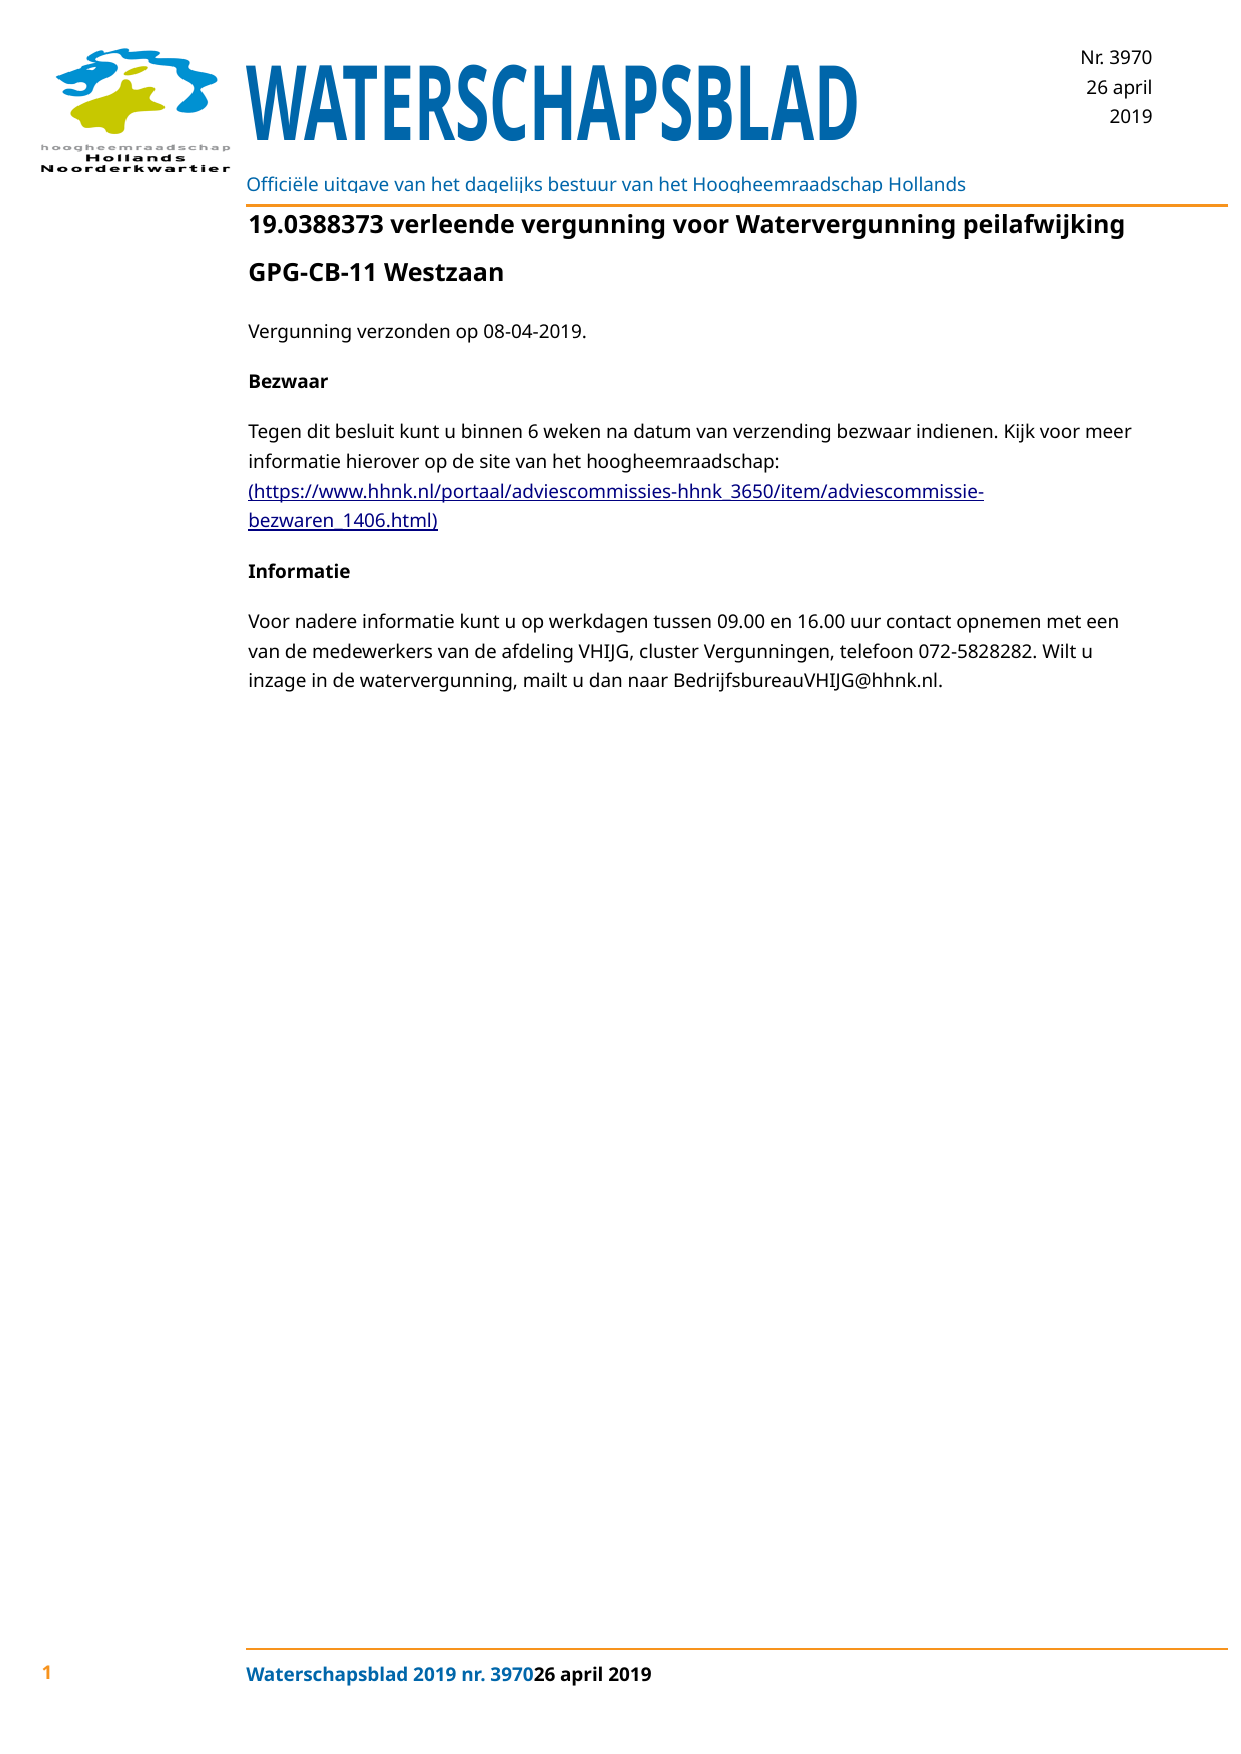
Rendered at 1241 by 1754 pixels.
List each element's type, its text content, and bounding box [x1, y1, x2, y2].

text Informatie [248, 558, 1152, 584]
text 19.0388373 verleende vergunning voor Watervergunning peilafwijking GPG-CB-11 Westzaan [248, 207, 1152, 288]
text Voor nadere informatie kunt u op werkdagen tussen 09.00 en 16.00 uur contact opnemen met een van de medewerkers van de afdeling VHIJG, cluster Vergunningen, telefoon 072-5828282. Wilt u inzage in de watervergunning, mailt u dan naar BedrijfsbureauVHIJG@hhnk.nl. [248, 608, 1152, 693]
text Tegen dit besluit kunt u binnen 6 weken na datum van verzending bezwaar indienen. Kijk voor meer informatie hierover op de site van het hoogheemraadschap: (https://www.hhnk.nl/portaal/adviescommissies-hhnk_3650/item/adviescommissie-bezwaren_1406.html) [248, 419, 1152, 533]
text Bezwaar [248, 368, 1152, 394]
text Vergunning verzonden op 08-04-2019. [248, 318, 1152, 344]
picture [41, 47, 231, 172]
